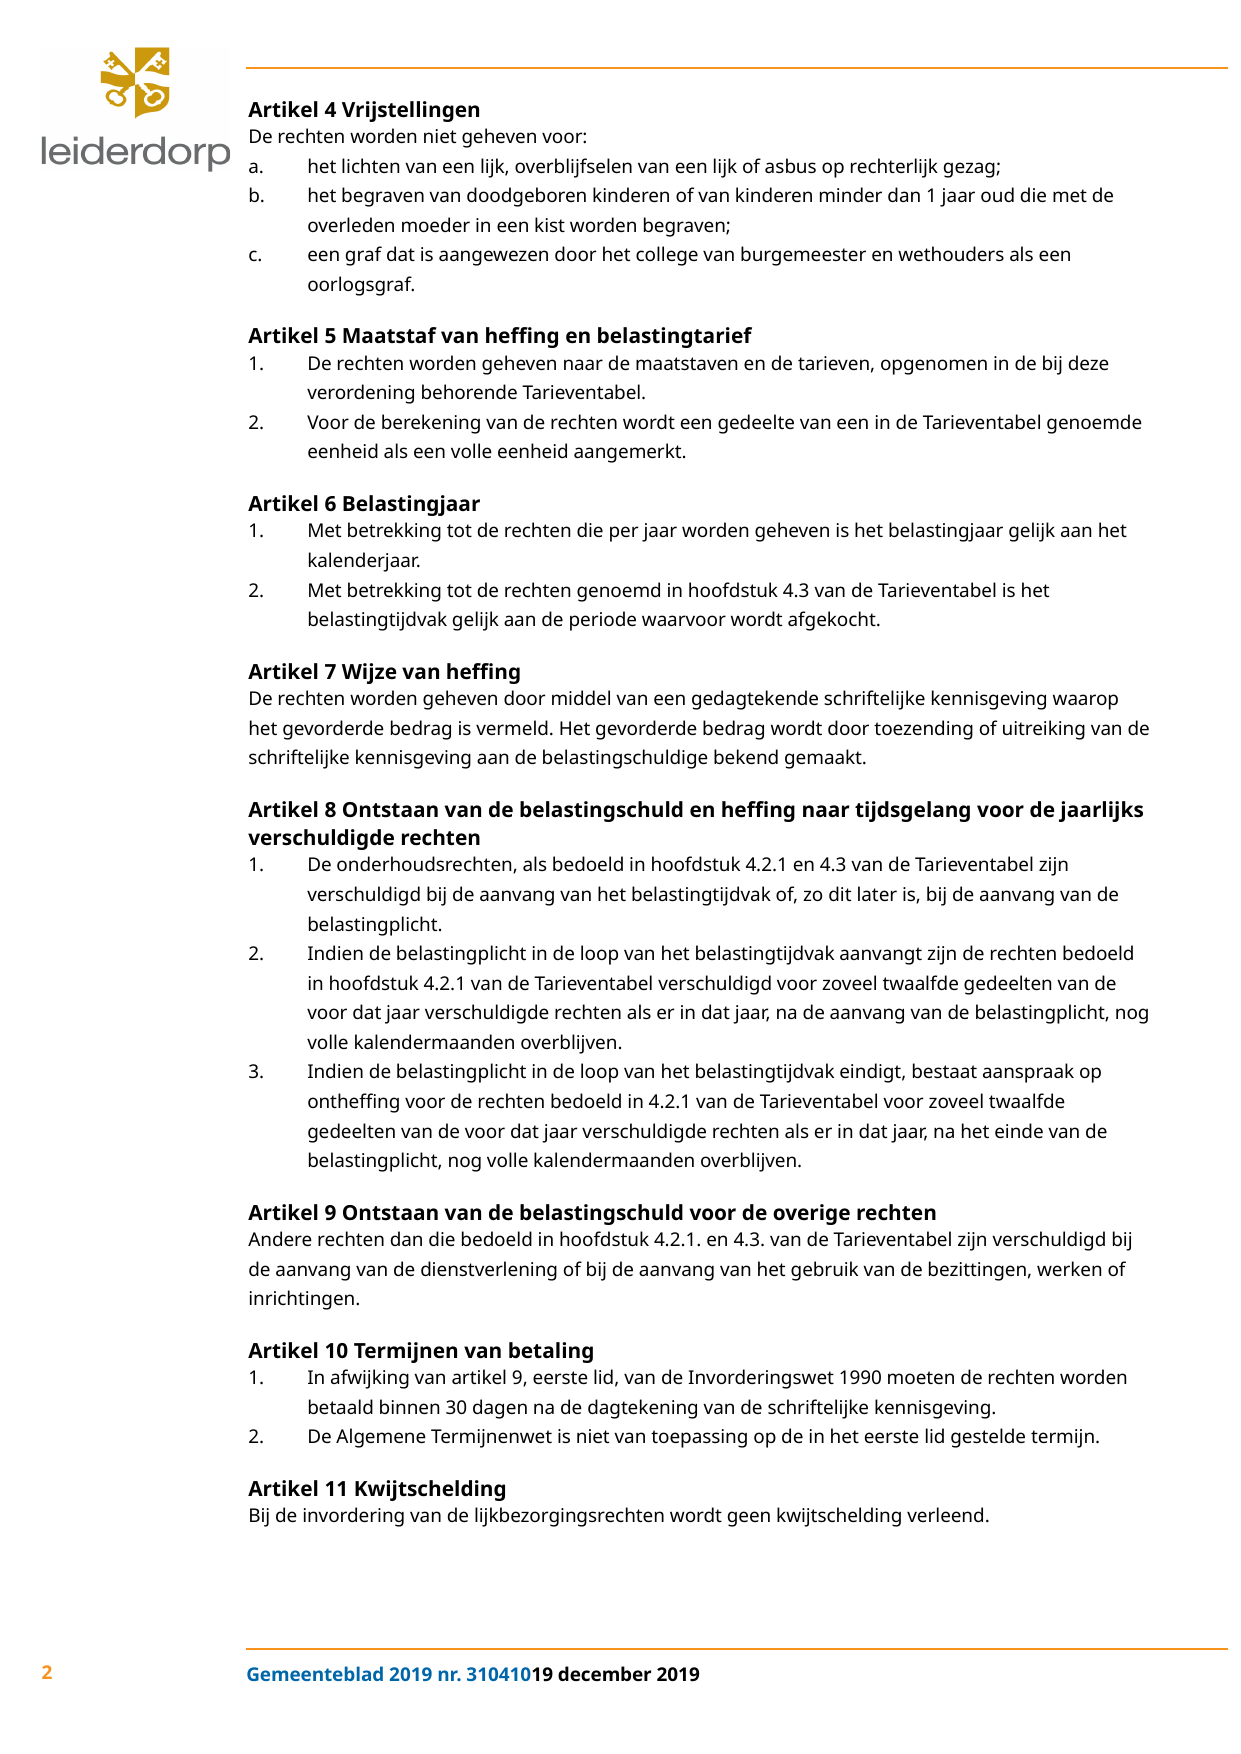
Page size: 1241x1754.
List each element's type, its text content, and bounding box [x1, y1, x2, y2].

text Artikel 6 Belastingjaar [248, 489, 1152, 518]
text Bij de invordering van de lijkbezorgingsrechten wordt geen kwijtschelding verleend. [248, 1502, 1152, 1528]
list De rechten worden geheven naar de maatstaven en de tarieven, opgenomen in de bij deze verordening behorende Tarieventabel. [248, 350, 1152, 405]
text Artikel 5 Maatstaf van heffing en belastingtarief [248, 322, 1152, 350]
text Artikel 7 Wijze van heffing [248, 657, 1152, 685]
text Artikel 10 Termijnen van betaling [248, 1336, 1152, 1364]
list Voor de berekening van de rechten wordt een gedeelte van een in de Tarieventabel genoemde eenheid als een volle eenheid aangemerkt. [248, 409, 1152, 464]
text Artikel 8 Ontstaan van de belastingschuld en heffing naar tijdsgelang voor de jaarlijks verschuldigde rechten [248, 795, 1152, 852]
list De onderhoudsrechten, als bedoeld in hoofdstuk 4.2.1 en 4.3 van de Tarieventabel zijn verschuldigd bij de aanvang van het belastingtijdvak of, zo dit later is, bij de aanvang van de belastingplicht. [248, 852, 1152, 937]
list Indien de belastingplicht in de loop van het belastingtijdvak aanvangt zijn de rechten bedoeld in hoofdstuk 4.2.1 van de Tarieventabel verschuldigd voor zoveel twaalfde gedeelten van de voor dat jaar verschuldigde rechten als er in dat jaar, na de aanvang van de belastingplicht, nog volle kalendermaanden overblijven. [248, 940, 1152, 1055]
list een graf dat is aangewezen door het college van burgemeester en wethouders als een oorlogsgraf. [248, 242, 1152, 297]
text Artikel 9 Ontstaan van de belastingschuld voor de overige rechten [248, 1198, 1152, 1226]
list Met betrekking tot de rechten die per jaar worden geheven is het belastingjaar gelijk aan het kalenderjaar. [248, 518, 1152, 573]
text Andere rechten dan die bedoeld in hoofdstuk 4.2.1. en 4.3. van de Tarieventabel zijn verschuldigd bij de aanvang van de dienstverlening of bij de aanvang van het gebruik van de bezittingen, werken of inrichtingen. [248, 1226, 1152, 1311]
picture [41, 47, 231, 172]
text De rechten worden geheven door middel van een gedagtekende schriftelijke kennisgeving waarop het gevorderde bedrag is vermeld. Het gevorderde bedrag wordt door toezending of uitreiking van de schriftelijke kennisgeving aan de belastingschuldige bekend gemaakt. [248, 685, 1152, 770]
list het begraven van doodgeboren kinderen of van kinderen minder dan 1 jaar oud die met de overleden moeder in een kist worden begraven; [248, 182, 1152, 238]
list Indien de belastingplicht in de loop van het belastingtijdvak eindigt, bestaat aanspraak op ontheffing voor de rechten bedoeld in 4.2.1 van de Tarieventabel voor zoveel twaalfde gedeelten van de voor dat jaar verschuldigde rechten als er in dat jaar, na het einde van de belastingplicht, nog volle kalendermaanden overblijven. [248, 1059, 1152, 1173]
list In afwijking van artikel 9, eerste lid, van de Invorderingswet 1990 moeten de rechten worden betaald binnen 30 dagen na de dagtekening van de schriftelijke kennisgeving. [248, 1364, 1152, 1420]
text De rechten worden niet geheven voor: [248, 123, 1152, 149]
text Artikel 4 Vrijstellingen [248, 95, 1152, 123]
list Met betrekking tot de rechten genoemd in hoofdstuk 4.3 van de Tarieventabel is het belastingtijdvak gelijk aan de periode waarvoor wordt afgekocht. [248, 577, 1152, 632]
list De Algemene Termijnenwet is niet van toepassing op de in het eerste lid gestelde termijn. [248, 1423, 1152, 1449]
text Artikel 11 Kwijtschelding [248, 1474, 1152, 1502]
list het lichten van een lijk, overblijfselen van een lijk of asbus op rechterlijk gezag; [248, 153, 1152, 178]
